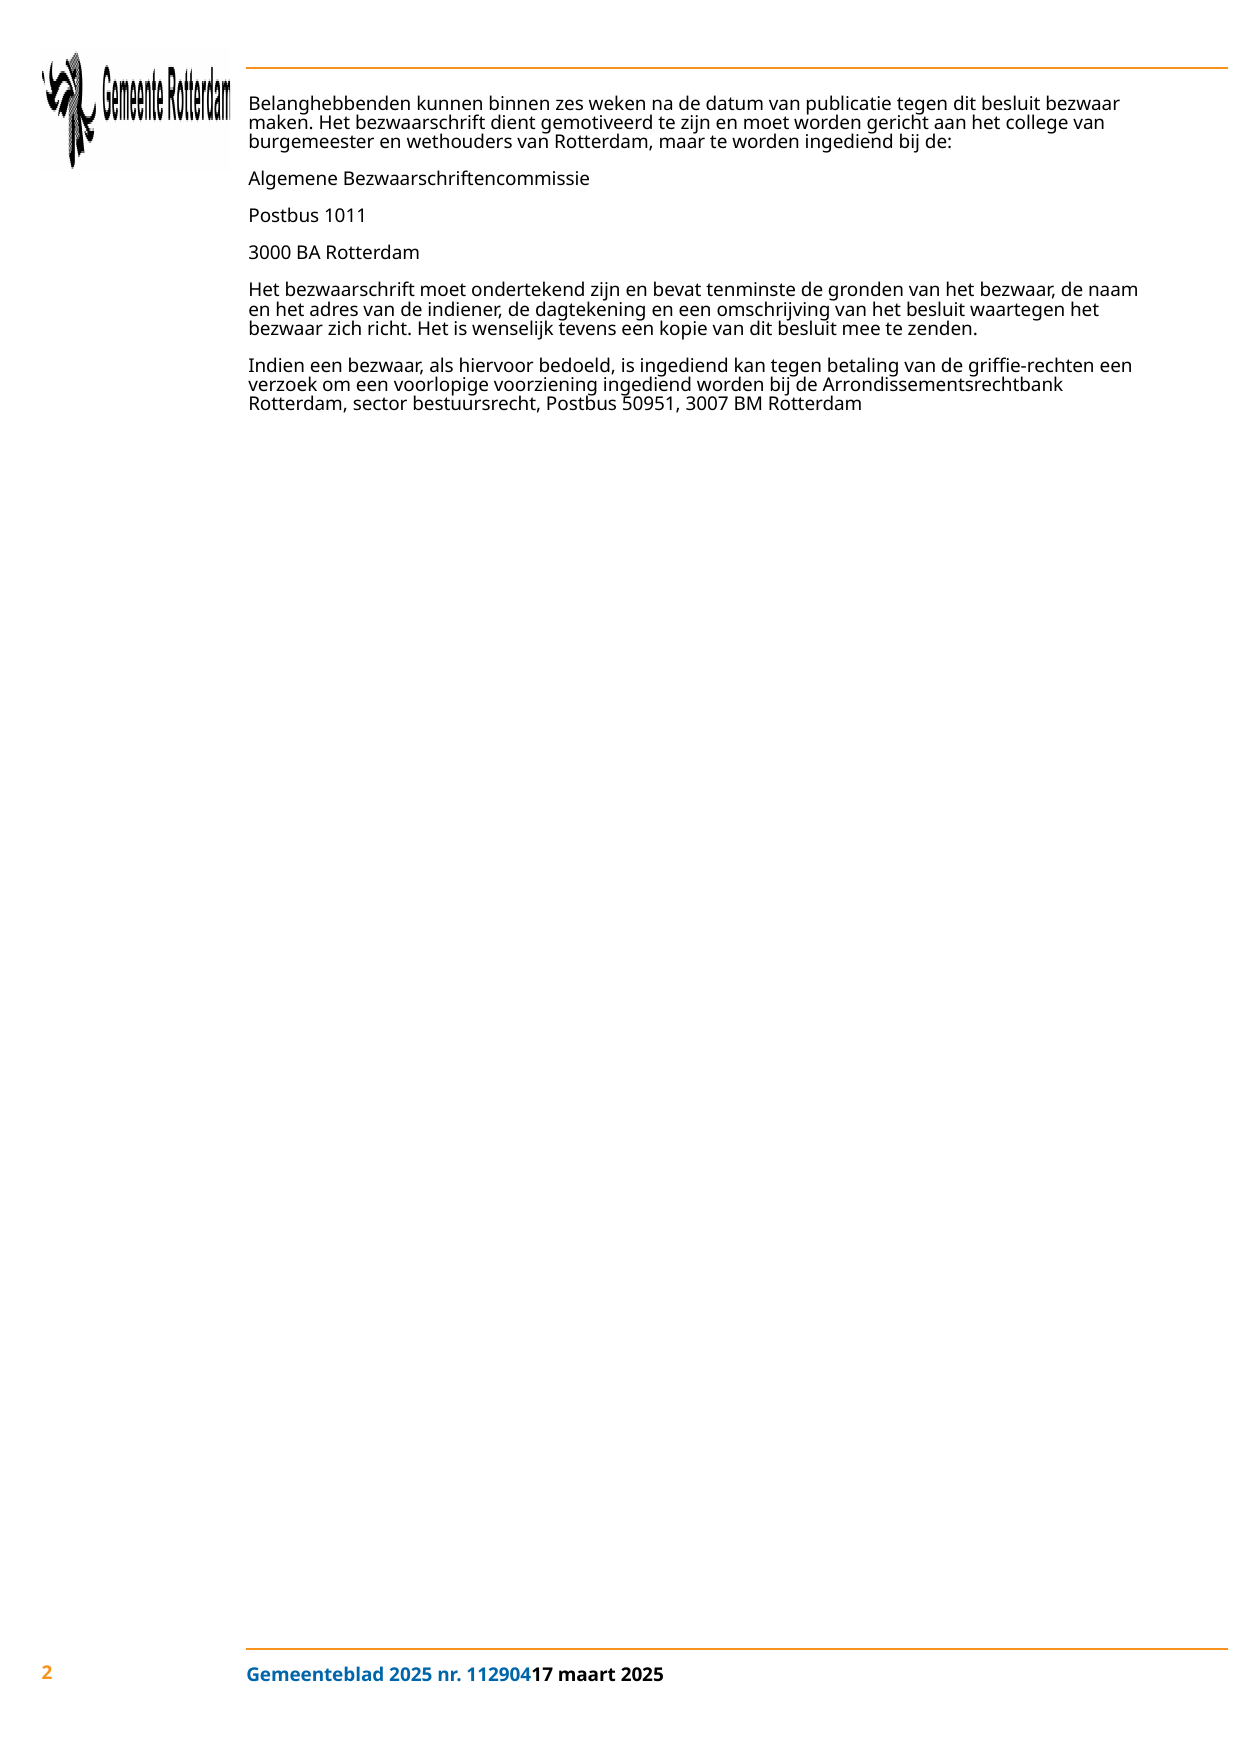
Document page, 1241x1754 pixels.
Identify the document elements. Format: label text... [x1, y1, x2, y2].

text Het bezwaarschrift moet ondertekend zijn en bevat tenminste de gronden van het bezwaar, de naam en het adres van de indiener, de dagtekening en een omschrijving van het besluit waartegen het bezwaar zich richt. Het is wenselijk tevens een kopie van dit besluit mee te zenden. [248, 281, 1152, 339]
text Belanghebbenden kunnen binnen zes weken na de datum van publicatie tegen dit besluit bezwaar maken. Het bezwaarschrift dient gemotiveerd te zijn en moet worden gericht aan het college van burgemeester en wethouders van Rotterdam, maar te worden ingediend bij de: [248, 95, 1152, 153]
text Indien een bezwaar, als hiervoor bedoeld, is ingediend kan tegen betaling van de griffie-rechten een verzoek om een voorlopige voorziening ingediend worden bij de Arrondissementsrechtbank Rotterdam, sector bestuursrecht, Postbus 50951, 3007 BM Rotterdam [248, 357, 1152, 415]
text 3000 BA Rotterdam [248, 244, 1152, 264]
text Postbus 1011 [248, 207, 1152, 227]
text Algemene Bezwaarschriftencommissie [248, 170, 1152, 190]
picture [41, 47, 231, 172]
